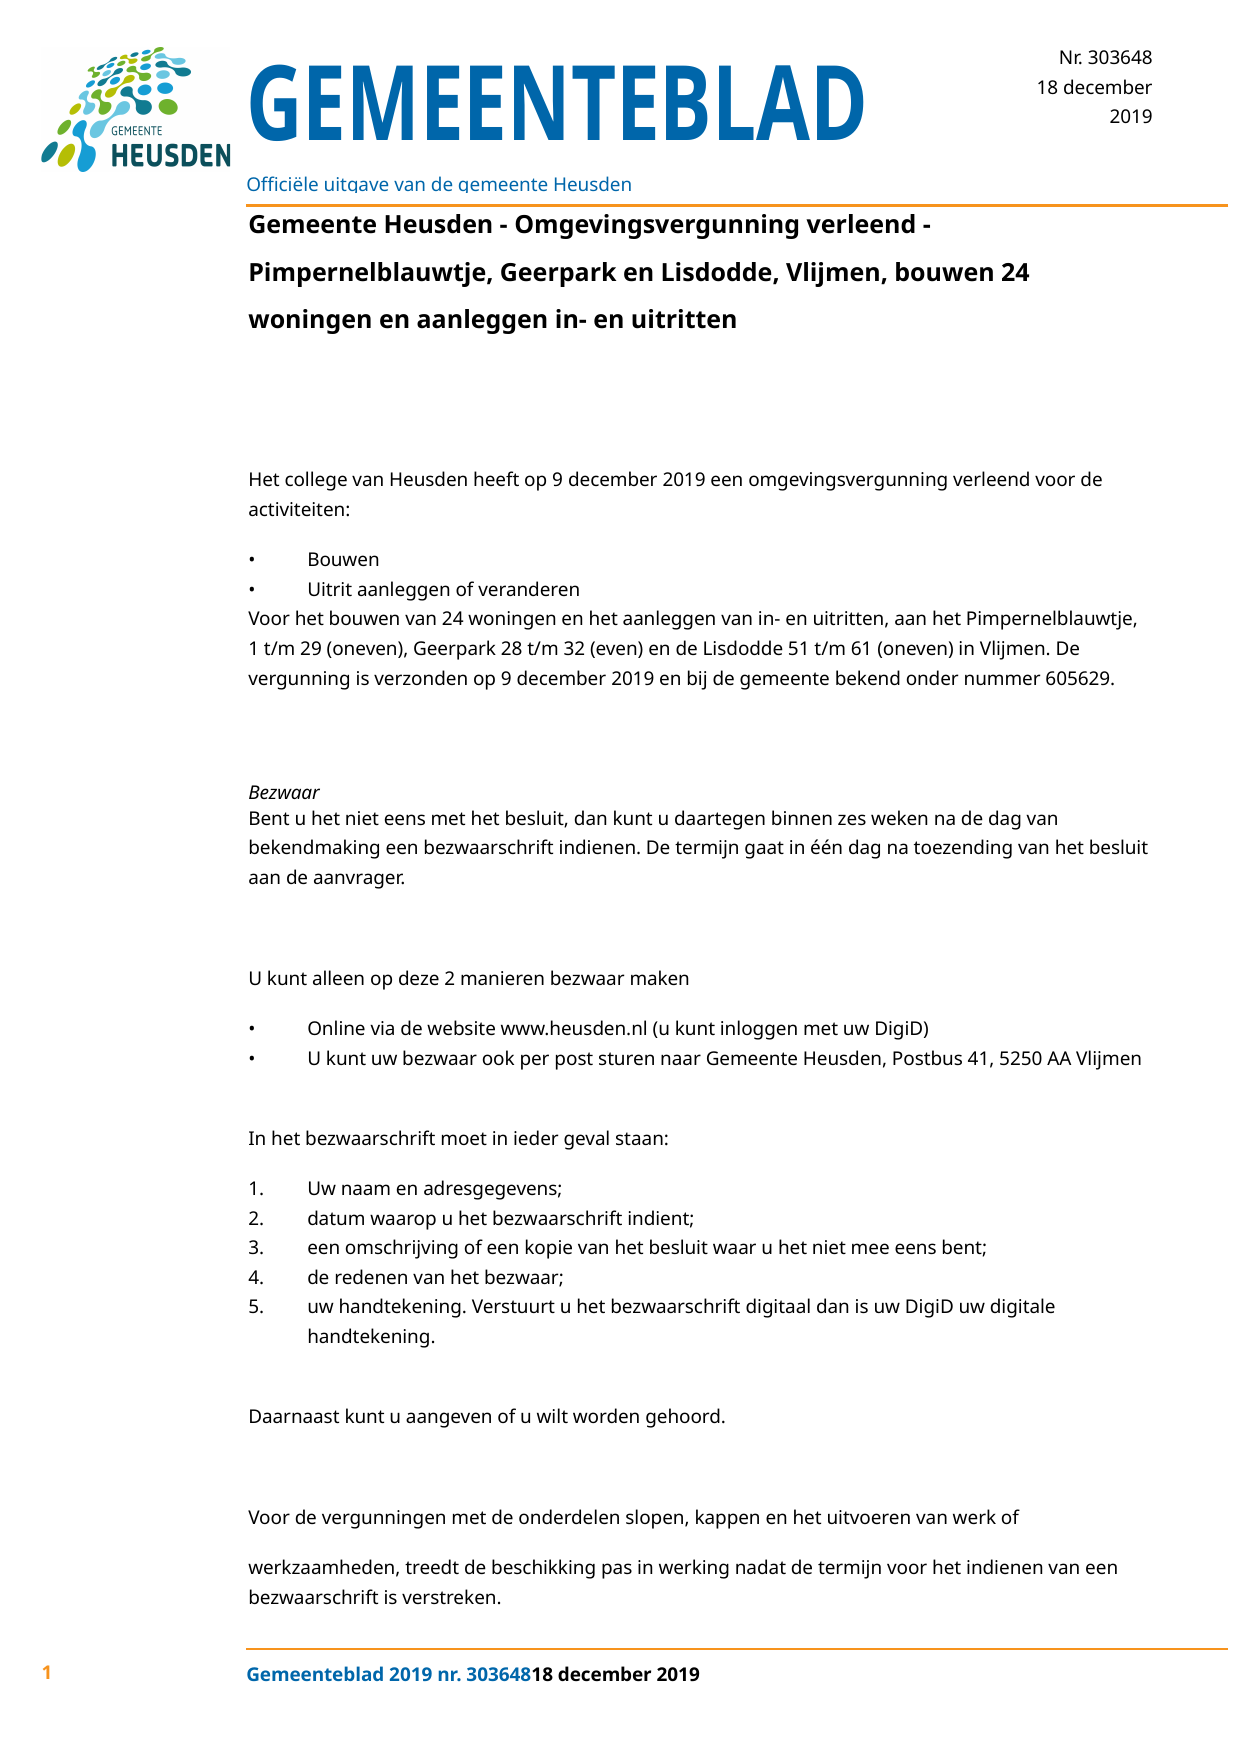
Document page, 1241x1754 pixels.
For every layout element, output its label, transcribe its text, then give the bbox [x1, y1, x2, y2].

list U kunt uw bezwaar ook per post sturen naar Gemeente Heusden, Postbus 41, 5250 AA Vlijmen [248, 1045, 1152, 1071]
text Bent u het niet eens met het besluit, dan kunt u daartegen binnen zes weken na de dag van bekendmaking een bezwaarschrift indienen. De termijn gaat in één dag na toezending van het besluit aan de aanvrager. [248, 805, 1152, 890]
text In het bezwaarschrift moet in ieder geval staan: [248, 1125, 1152, 1151]
text Voor het bouwen van 24 woningen en het aanleggen van in- en uitritten, aan het Pimpernelblauwtje, 1 t/m 29 (oneven), Geerpark 28 t/m 32 (even) en de Lisdodde 51 t/m 61 (oneven) in Vlijmen. De vergunning is verzonden op 9 december 2019 en bij de gemeente bekend onder nummer 605629. [248, 606, 1152, 690]
list Bouwen [248, 546, 1152, 572]
text Het college van Heusden heeft op 9 december 2019 een omgevingsvergunning verleend voor de activiteiten: [248, 466, 1152, 522]
text werkzaamheden, treedt de beschikking pas in werking nadat de termijn voor het indienen van een bezwaarschrift is verstreken. [248, 1554, 1152, 1610]
list een omschrijving of een kopie van het besluit waar u het niet mee eens bent; [248, 1234, 1152, 1260]
list Uitrit aanleggen of veranderen [248, 576, 1152, 602]
list Online via de website www.heusden.nl (u kunt inloggen met uw DigiD) [248, 1015, 1152, 1041]
list uw handtekening. Verstuurt u het bezwaarschrift digitaal dan is uw DigiD uw digitale handtekening. [248, 1293, 1152, 1349]
list datum waarop u het bezwaarschrift indient; [248, 1205, 1152, 1231]
text Voor de vergunningen met de onderdelen slopen, kappen en het uitvoeren van werk of [248, 1504, 1152, 1530]
text Daarnaast kunt u aangeven of u wilt worden gehoord. [248, 1403, 1152, 1429]
text Gemeente Heusden - Omgevingsvergunning verleend - Pimpernelblauwtje, Geerpark en Lisdodde, Vlijmen, bouwen 24 woningen en aanleggen in- en uitritten [248, 207, 1152, 336]
text U kunt alleen op deze 2 manieren bezwaar maken [248, 965, 1152, 991]
list de redenen van het bezwaar; [248, 1264, 1152, 1290]
text Bezwaar [248, 779, 1152, 805]
picture [41, 47, 231, 172]
list Uw naam en adresgegevens; [248, 1175, 1152, 1201]
